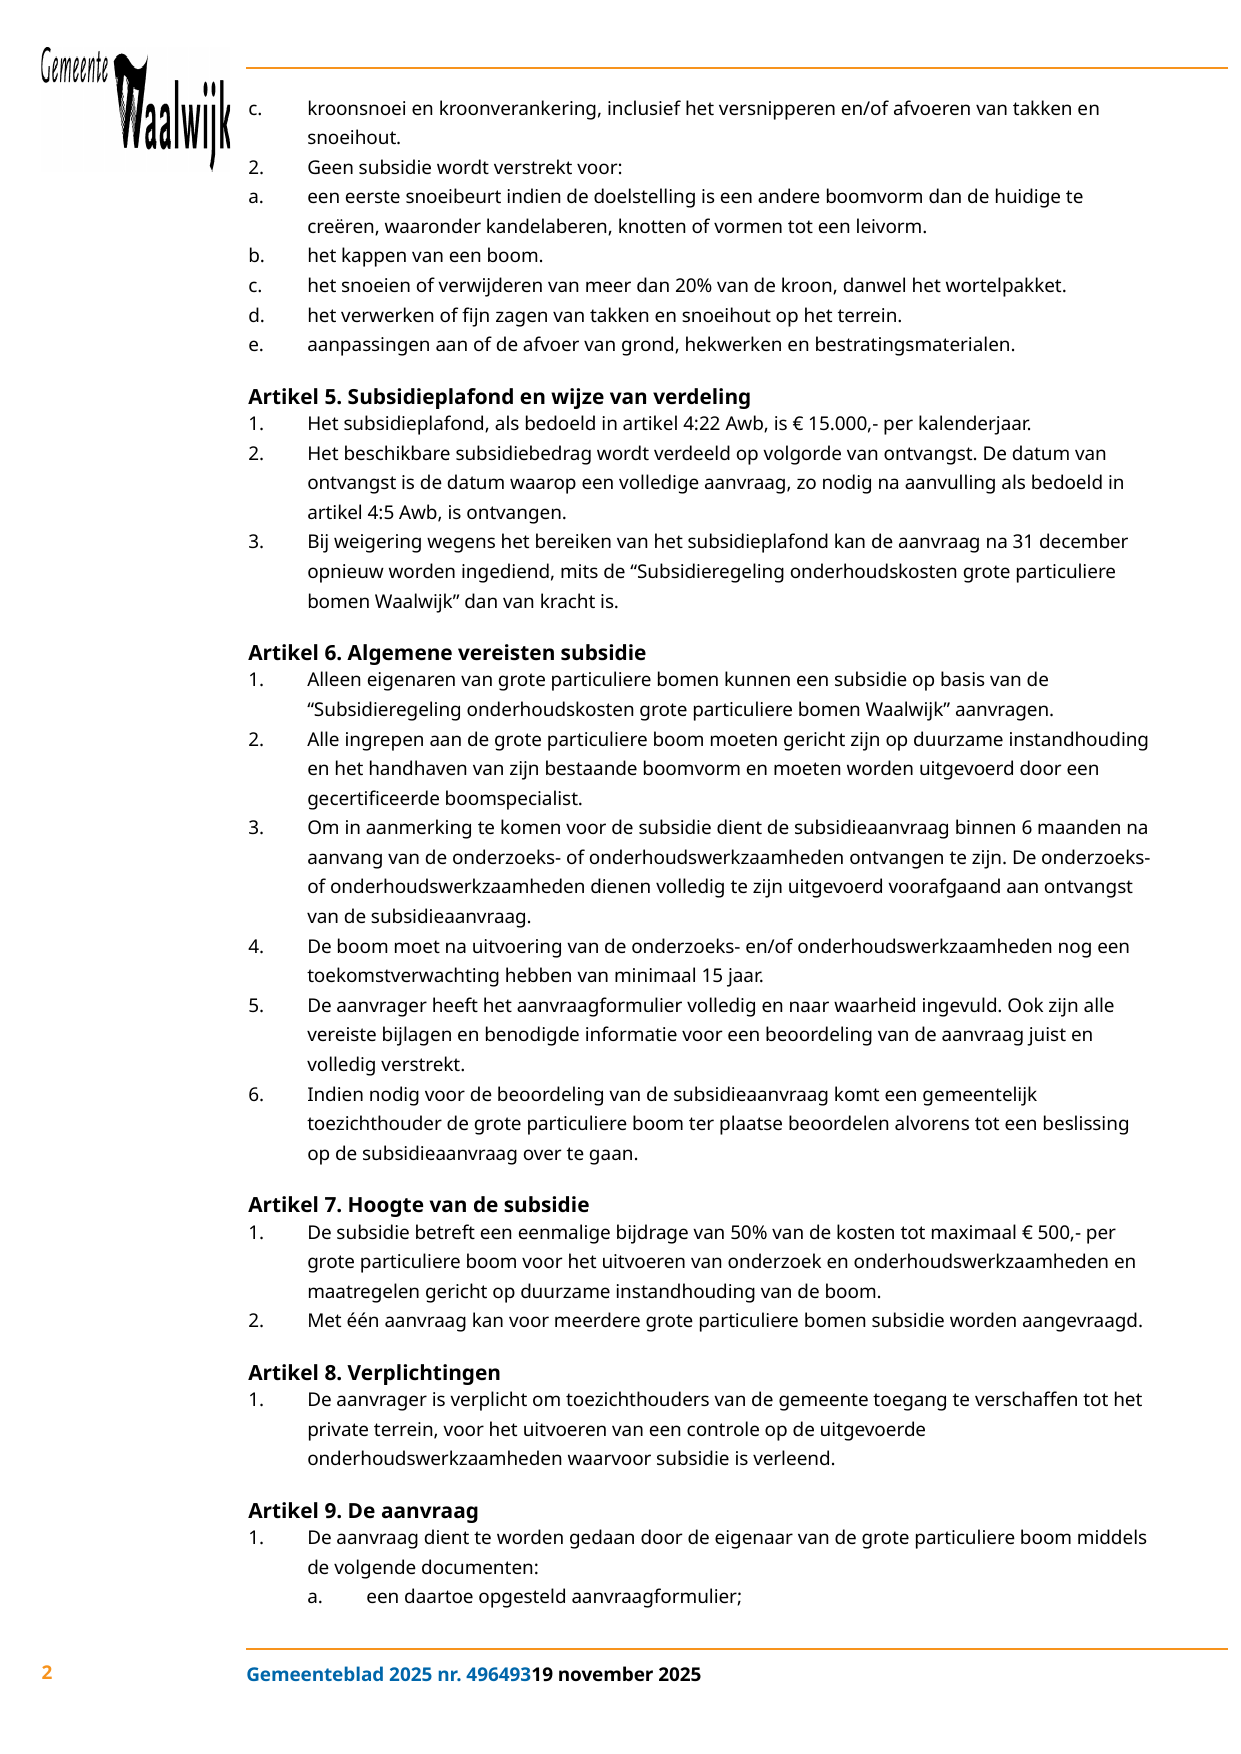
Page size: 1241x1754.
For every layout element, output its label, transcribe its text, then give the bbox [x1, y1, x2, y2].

list Alle ingrepen aan de grote particuliere boom moeten gericht zijn op duurzame instandhouding en het handhaven van zijn bestaande boomvorm en moeten worden uitgevoerd door een gecertificeerde boomspecialist. [248, 726, 1152, 811]
list een eerste snoeibeurt indien de doelstelling is een andere boomvorm dan de huidige te creëren, waaronder kandelaberen, knotten of vormen tot een leivorm. [248, 183, 1152, 239]
text Artikel 5. Subsidieplafond en wijze van verdeling [248, 382, 1152, 410]
text Artikel 7. Hoogte van de subsidie [248, 1190, 1152, 1219]
list Geen subsidie wordt verstrekt voor: [248, 154, 1152, 180]
list aanpassingen aan of de afvoer van grond, hekwerken en bestratingsmaterialen. [248, 331, 1152, 357]
list Om in aanmerking te komen voor de subsidie dient de subsidieaanvraag binnen 6 maanden na aanvang van de onderzoeks- of onderhoudswerkzaamheden ontvangen te zijn. De onderzoeks- of onderhoudswerkzaamheden dienen volledig te zijn uitgevoerd voorafgaand aan ontvangst van de subsidieaanvraag. [248, 814, 1152, 929]
list Alleen eigenaren van grote particuliere bomen kunnen een subsidie op basis van de “Subsidieregeling onderhoudskosten grote particuliere bomen Waalwijk” aanvragen. [248, 667, 1152, 722]
list De aanvraag dient te worden gedaan door de eigenaar van de grote particuliere boom middels de volgende documenten: [248, 1524, 1152, 1580]
list Indien nodig voor de beoordeling van de subsidieaanvraag komt een gemeentelijk toezichthouder de grote particuliere boom ter plaatse beoordelen alvorens tot een beslissing op de subsidieaanvraag over te gaan. [248, 1081, 1152, 1166]
list De aanvrager heeft het aanvraagformulier volledig en naar waarheid ingevuld. Ook zijn alle vereiste bijlagen en benodigde informatie voor een beoordeling van de aanvraag juist en volledig verstrekt. [248, 992, 1152, 1077]
list kroonsnoei en kroonverankering, inclusief het versnipperen en/of afvoeren van takken en snoeihout. [248, 95, 1152, 150]
list Bij weigering wegens het bereiken van het subsidieplafond kan de aanvraag na 31 december opnieuw worden ingediend, mits de “Subsidieregeling onderhoudskosten grote particuliere bomen Waalwijk” dan van kracht is. [248, 529, 1152, 613]
list Het subsidieplafond, als bedoeld in artikel 4:22 Awb, is € 15.000,- per kalenderjaar. [248, 410, 1152, 436]
text Artikel 9. De aanvraag [248, 1496, 1152, 1524]
list De aanvrager is verplicht om toezichthouders van de gemeente toegang te verschaffen tot het private terrein, voor het uitvoeren van een controle op de uitgevoerde onderhoudswerkzaamheden waarvoor subsidie is verleend. [248, 1386, 1152, 1471]
list het snoeien of verwijderen van meer dan 20% van de kroon, danwel het wortelpakket. [248, 272, 1152, 298]
list het kappen van een boom. [248, 243, 1152, 268]
list een daartoe opgesteld aanvraagformulier; [307, 1584, 1152, 1609]
list De subsidie betreft een eenmalige bijdrage van 50% van de kosten tot maximaal € 500,- per grote particuliere boom voor het uitvoeren van onderzoek en onderhoudswerkzaamheden en maatregelen gericht op duurzame instandhouding van de boom. [248, 1219, 1152, 1304]
list het verwerken of fijn zagen van takken en snoeihout op het terrein. [248, 302, 1152, 328]
text Artikel 6. Algemene vereisten subsidie [248, 638, 1152, 667]
list Met één aanvraag kan voor meerdere grote particuliere bomen subsidie worden aangevraagd. [248, 1308, 1152, 1333]
list Het beschikbare subsidiebedrag wordt verdeeld op volgorde van ontvangst. De datum van ontvangst is de datum waarop een volledige aanvraag, zo nodig na aanvulling als bedoeld in artikel 4:5 Awb, is ontvangen. [248, 440, 1152, 525]
list De boom moet na uitvoering van de onderzoeks- en/of onderhoudswerkzaamheden nog een toekomstverwachting hebben van minimaal 15 jaar. [248, 933, 1152, 988]
picture [41, 47, 231, 172]
text Artikel 8. Verplichtingen [248, 1358, 1152, 1386]
